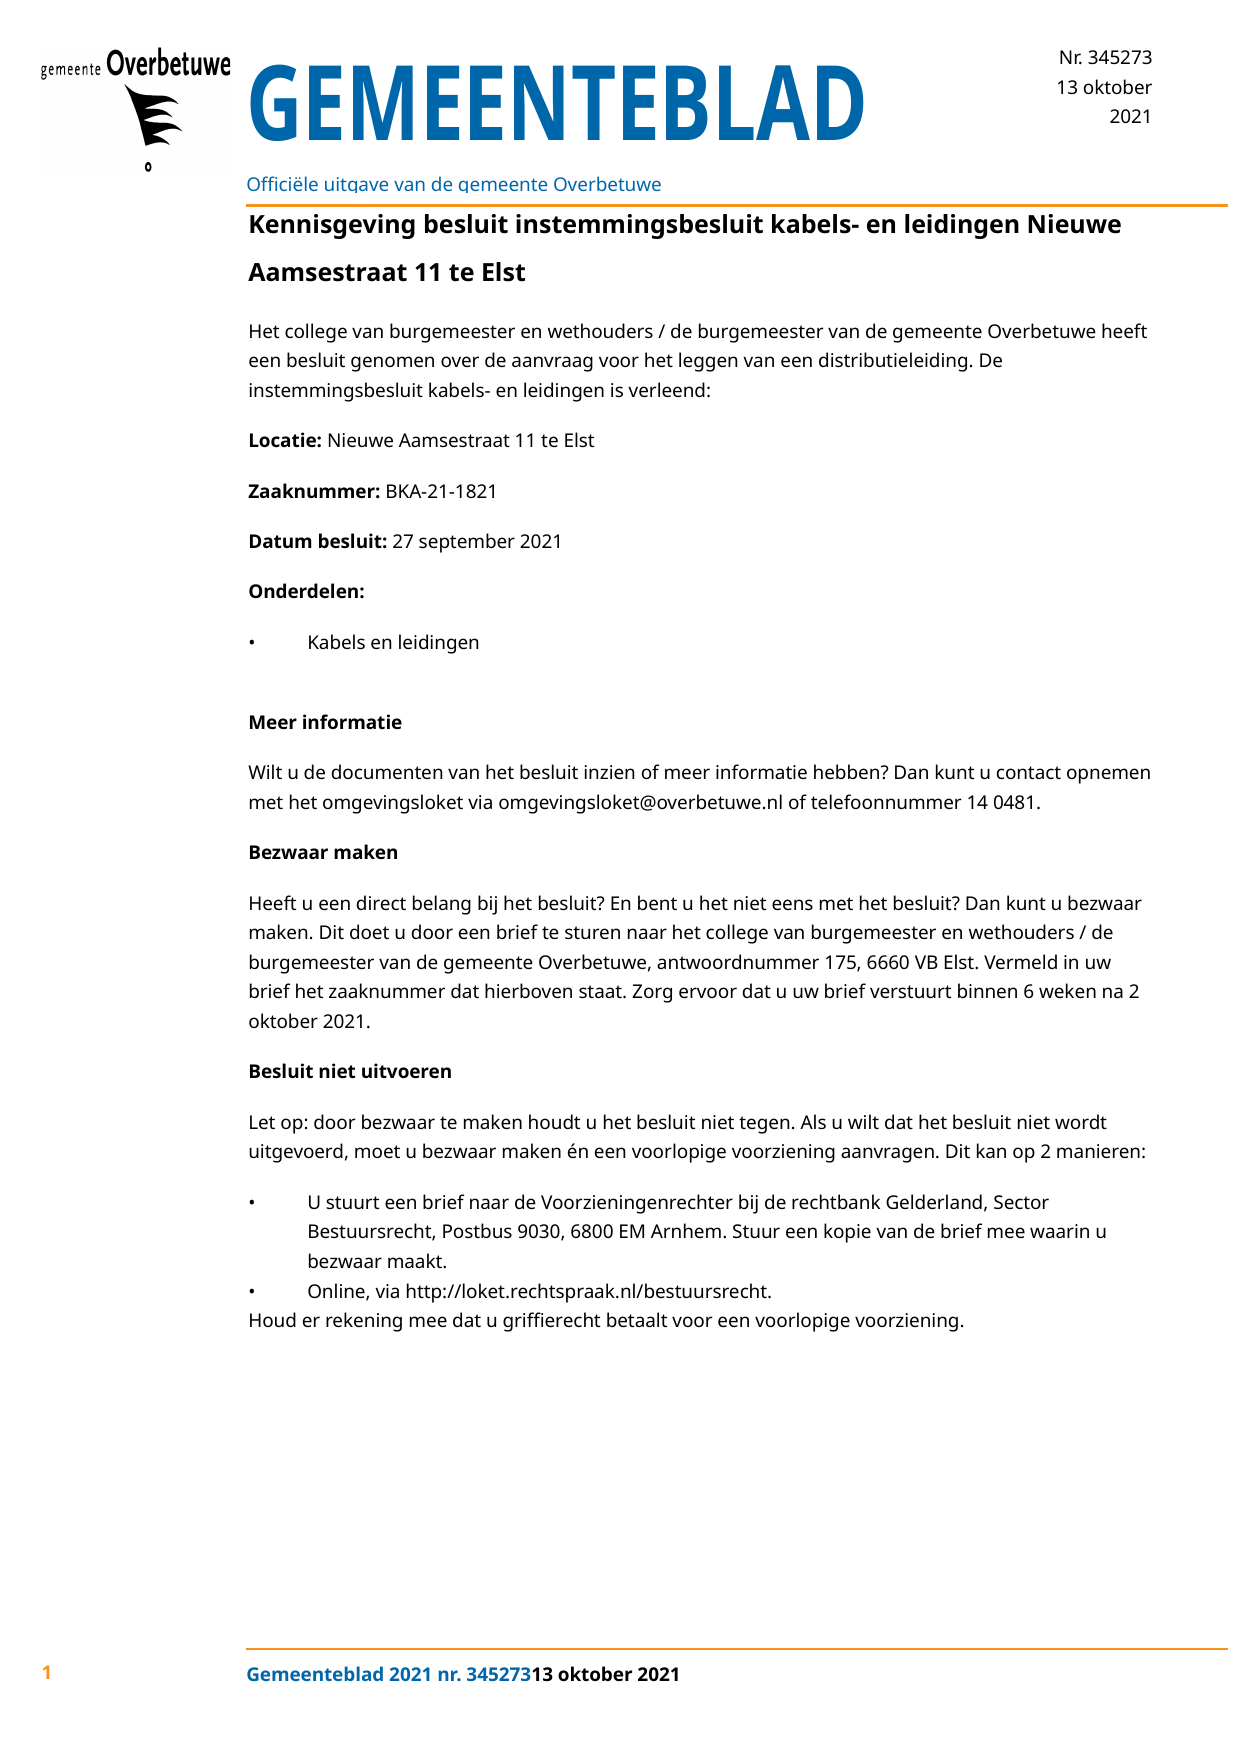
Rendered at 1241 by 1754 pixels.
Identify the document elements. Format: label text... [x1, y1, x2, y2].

text Besluit niet uitvoeren [248, 1059, 1152, 1084]
text Bezwaar maken [248, 839, 1152, 865]
text Heeft u een direct belang bij het besluit? En bent u het niet eens met het besluit? Dan kunt u bezwaar maken. Dit doet u door een brief te sturen naar het college van burgemeester en wethouders / de burgemeester van de gemeente Overbetuwe, antwoordnummer 175, 6660 VB Elst. Vermeld in uw brief het zaaknummer dat hierboven staat. Zorg ervoor dat u uw brief verstuurt binnen 6 weken na 2 oktober 2021. [248, 890, 1152, 1034]
text Onderdelen: [248, 579, 1152, 604]
text Datum besluit: 27 september 2021 [248, 528, 1152, 554]
text Zaaknummer: BKA-21-1821 [248, 478, 1152, 504]
picture [41, 47, 231, 172]
text Wilt u de documenten van het besluit inzien of meer informatie hebben? Dan kunt u contact opnemen met het omgevingsloket via omgevingsloket@overbetuwe.nl of telefoonnummer 14 0481. [248, 759, 1152, 815]
text Locatie: Nieuwe Aamsestraat 11 te Elst [248, 427, 1152, 453]
text Let op: door bezwaar te maken houdt u het besluit niet tegen. Als u wilt dat het besluit niet wordt uitgevoerd, moet u bezwaar maken én een voorlopige voorziening aanvragen. Dit kan op 2 manieren: [248, 1109, 1152, 1164]
text Het college van burgemeester en wethouders / de burgemeester van de gemeente Overbetuwe heeft een besluit genomen over de aanvraag voor het leggen van een distributieleiding. De instemmingsbesluit kabels- en leidingen is verleend: [248, 318, 1152, 403]
text Kennisgeving besluit instemmingsbesluit kabels- en leidingen Nieuwe Aamsestraat 11 te Elst [248, 207, 1152, 288]
list U stuurt een brief naar de Voorzieningenrechter bij de rechtbank Gelderland, Sector Bestuursrecht, Postbus 9030, 6800 EM Arnhem. Stuur een kopie van de brief mee waarin u bezwaar maakt. [248, 1189, 1152, 1274]
text Meer informatie [248, 709, 1152, 735]
list Kabels en leidingen [248, 629, 1152, 655]
text Houd er rekening mee dat u griffierecht betaalt voor een voorlopige voorziening. [248, 1307, 1152, 1333]
list Online, via http://loket.rechtspraak.nl/bestuursrecht. [248, 1278, 1152, 1304]
